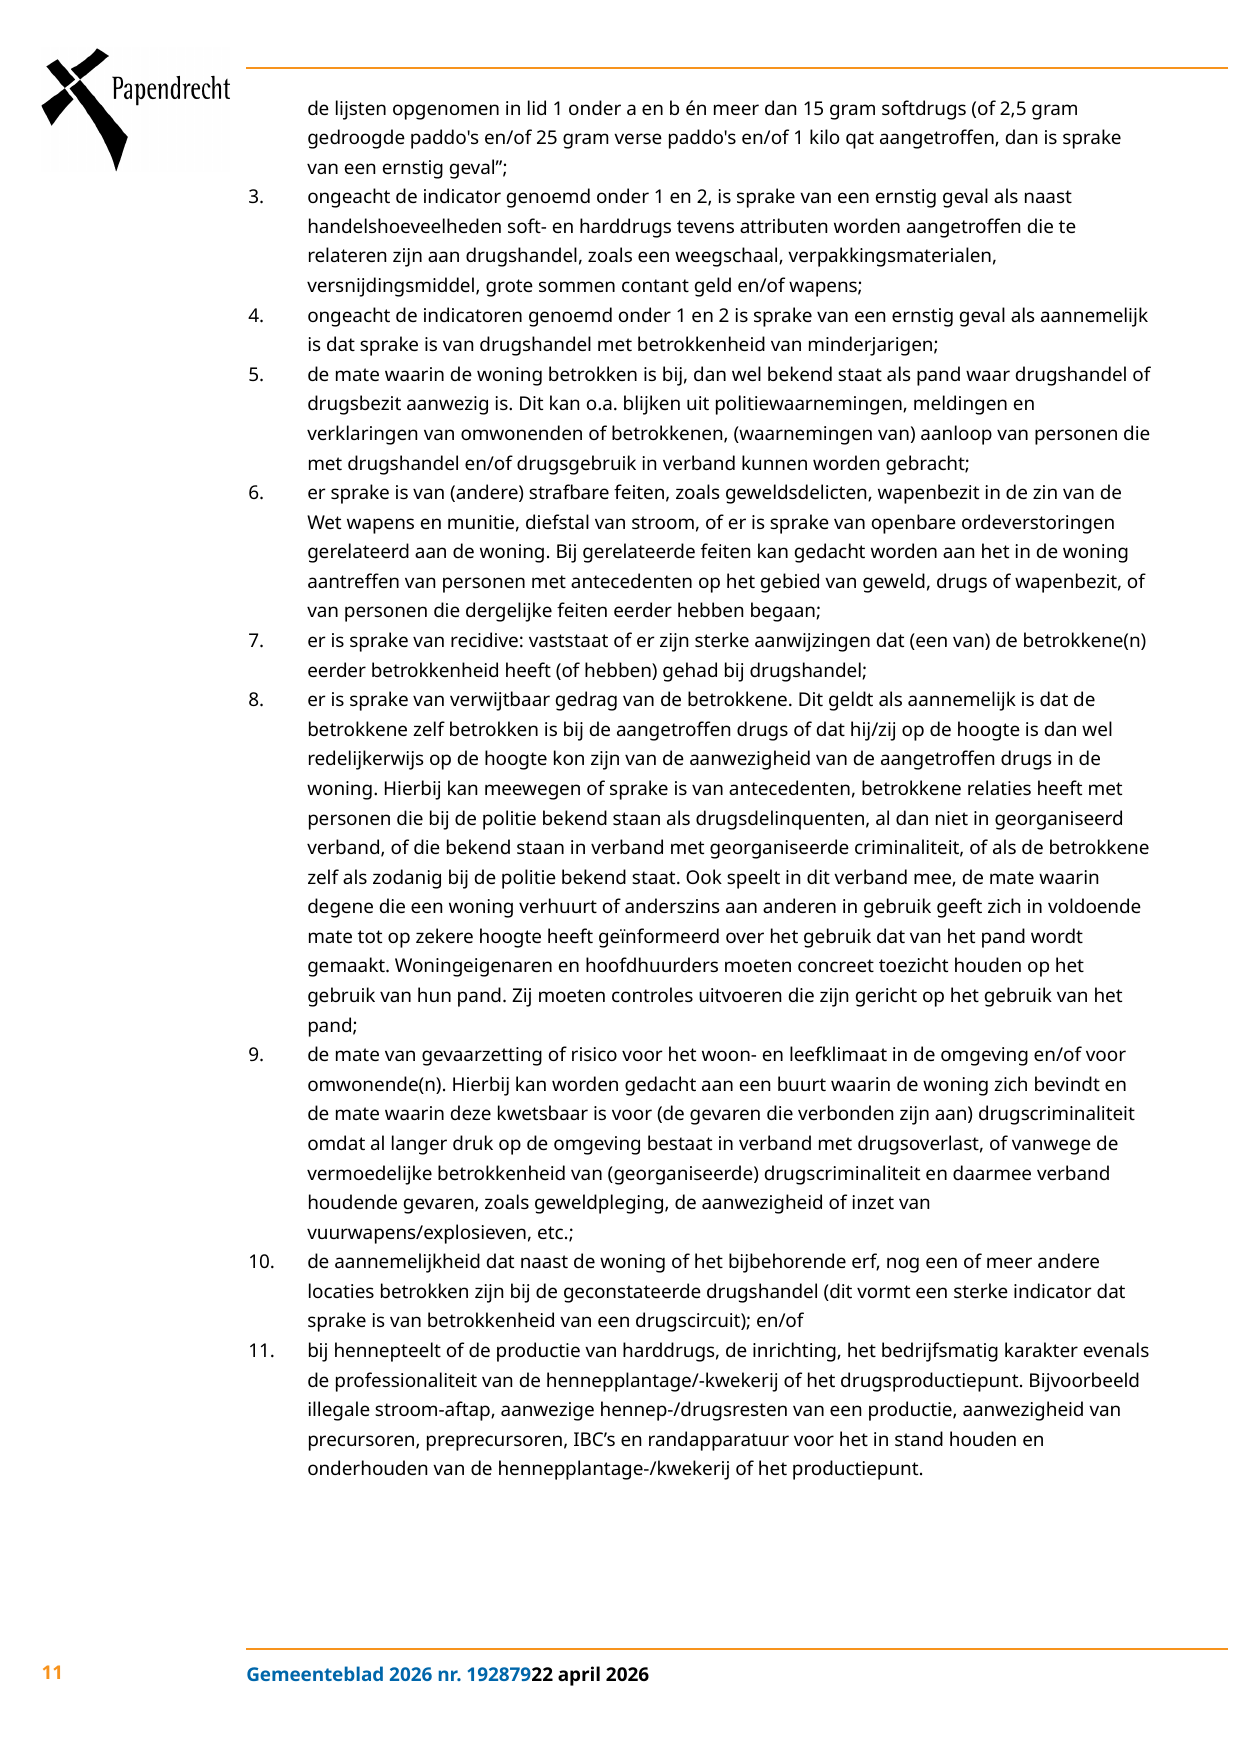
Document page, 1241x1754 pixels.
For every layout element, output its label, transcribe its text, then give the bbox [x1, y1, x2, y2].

list er sprake is van (andere) strafbare feiten, zoals geweldsdelicten, wapenbezit in de zin van de Wet wapens en munitie, diefstal van stroom, of er is sprake van openbare ordeverstoringen gerelateerd aan de woning. Bij gerelateerde feiten kan gedacht worden aan het in de woning aantreffen van personen met antecedenten op het gebied van geweld, drugs of wapenbezit, of van personen die dergelijke feiten eerder hebben begaan; [248, 479, 1152, 623]
list de lijsten opgenomen in lid 1 onder a en b én meer dan 15 gram softdrugs (of 2,5 gram gedroogde paddo's en/of 25 gram verse paddo's en/of 1 kilo qat aangetroffen, dan is sprake van een ernstig geval”; [248, 95, 1152, 180]
list ongeacht de indicator genoemd onder 1 en 2, is sprake van een ernstig geval als naast handelshoeveelheden soft- en harddrugs tevens attributen worden aangetroffen die te relateren zijn aan drugshandel, zoals een weegschaal, verpakkingsmaterialen, versnijdingsmiddel, grote sommen contant geld en/of wapens; [248, 183, 1152, 298]
picture [41, 47, 231, 172]
list er is sprake van recidive: vaststaat of er zijn sterke aanwijzingen dat (een van) de betrokkene(n) eerder betrokkenheid heeft (of hebben) gehad bij drugshandel; [248, 627, 1152, 683]
list de mate van gevaarzetting of risico voor het woon- en leefklimaat in de omgeving en/of voor omwonende(n). Hierbij kan worden gedacht aan een buurt waarin de woning zich bevindt en de mate waarin deze kwetsbaar is voor (de gevaren die verbonden zijn aan) drugscriminaliteit omdat al langer druk op de omgeving bestaat in verband met drugsoverlast, of vanwege de vermoedelijke betrokkenheid van (georganiseerde) drugscriminaliteit en daarmee verband houdende gevaren, zoals geweldpleging, de aanwezigheid of inzet van vuurwapens/explosieven, etc.; [248, 1041, 1152, 1245]
list bij hennepteelt of de productie van harddrugs, de inrichting, het bedrijfsmatig karakter evenals de professionaliteit van de hennepplantage/-kwekerij of het drugsproductiepunt. Bijvoorbeeld illegale stroom-aftap, aanwezige hennep-/drugsresten van een productie, aanwezigheid van precursoren, preprecursoren, IBC’s en randapparatuur voor het in stand houden en onderhouden van de hennepplantage-/kwekerij of het productiepunt. [248, 1337, 1152, 1481]
list de aannemelijkheid dat naast de woning of het bijbehorende erf, nog een of meer andere locaties betrokken zijn bij de geconstateerde drugshandel (dit vormt een sterke indicator dat sprake is van betrokkenheid van een drugscircuit); en/of [248, 1248, 1152, 1333]
list de mate waarin de woning betrokken is bij, dan wel bekend staat als pand waar drugshandel of drugsbezit aanwezig is. Dit kan o.a. blijken uit politiewaarnemingen, meldingen en verklaringen van omwonenden of betrokkenen, (waarnemingen van) aanloop van personen die met drugshandel en/of drugsgebruik in verband kunnen worden gebracht; [248, 361, 1152, 476]
list ongeacht de indicatoren genoemd onder 1 en 2 is sprake van een ernstig geval als aannemelijk is dat sprake is van drugshandel met betrokkenheid van minderjarigen; [248, 302, 1152, 357]
list er is sprake van verwijtbaar gedrag van de betrokkene. Dit geldt als aannemelijk is dat de betrokkene zelf betrokken is bij de aangetroffen drugs of dat hij/zij op de hoogte is dan wel redelijkerwijs op de hoogte kon zijn van de aanwezigheid van de aangetroffen drugs in de woning. Hierbij kan meewegen of sprake is van antecedenten, betrokkene relaties heeft met personen die bij de politie bekend staan als drugsdelinquenten, al dan niet in georganiseerd verband, of die bekend staan in verband met georganiseerde criminaliteit, of als de betrokkene zelf als zodanig bij de politie bekend staat. Ook speelt in dit verband mee, de mate waarin degene die een woning verhuurt of anderszins aan anderen in gebruik geeft zich in voldoende mate tot op zekere hoogte heeft geïnformeerd over het gebruik dat van het pand wordt gemaakt. Woningeigenaren en hoofdhuurders moeten concreet toezicht houden op het gebruik van hun pand. Zij moeten controles uitvoeren die zijn gericht op het gebruik van het pand; [248, 686, 1152, 1038]
